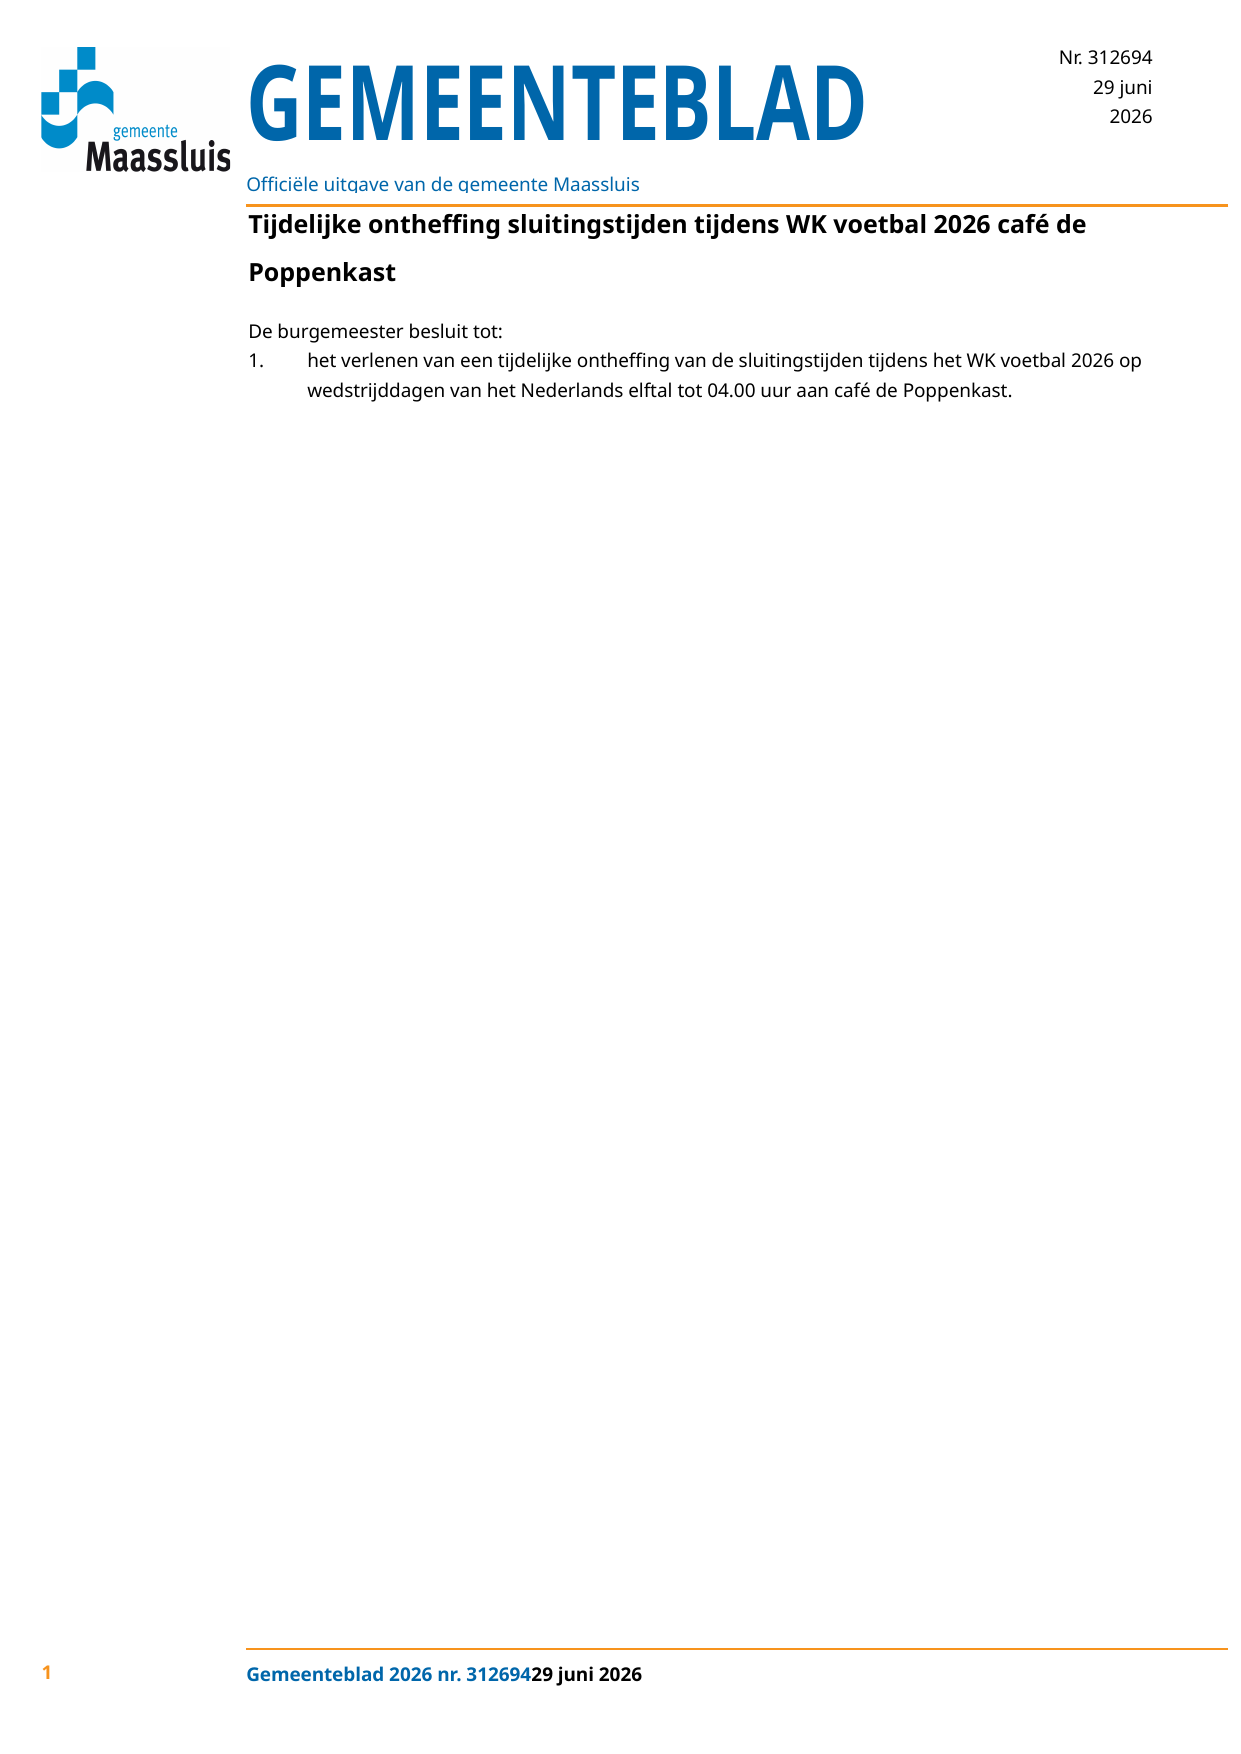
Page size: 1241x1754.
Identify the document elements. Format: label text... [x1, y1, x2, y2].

list het verlenen van een tijdelijke ontheffing van de sluitingstijden tijdens het WK voetbal 2026 op wedstrijddagen van het Nederlands elftal tot 04.00 uur aan café de Poppenkast. [248, 347, 1152, 403]
picture [41, 47, 231, 172]
text De burgemeester besluit tot: [248, 318, 1152, 344]
picture [41, 47, 77, 92]
text Tijdelijke ontheffing sluitingstijden tijdens WK voetbal 2026 café de Poppenkast [248, 207, 1152, 288]
